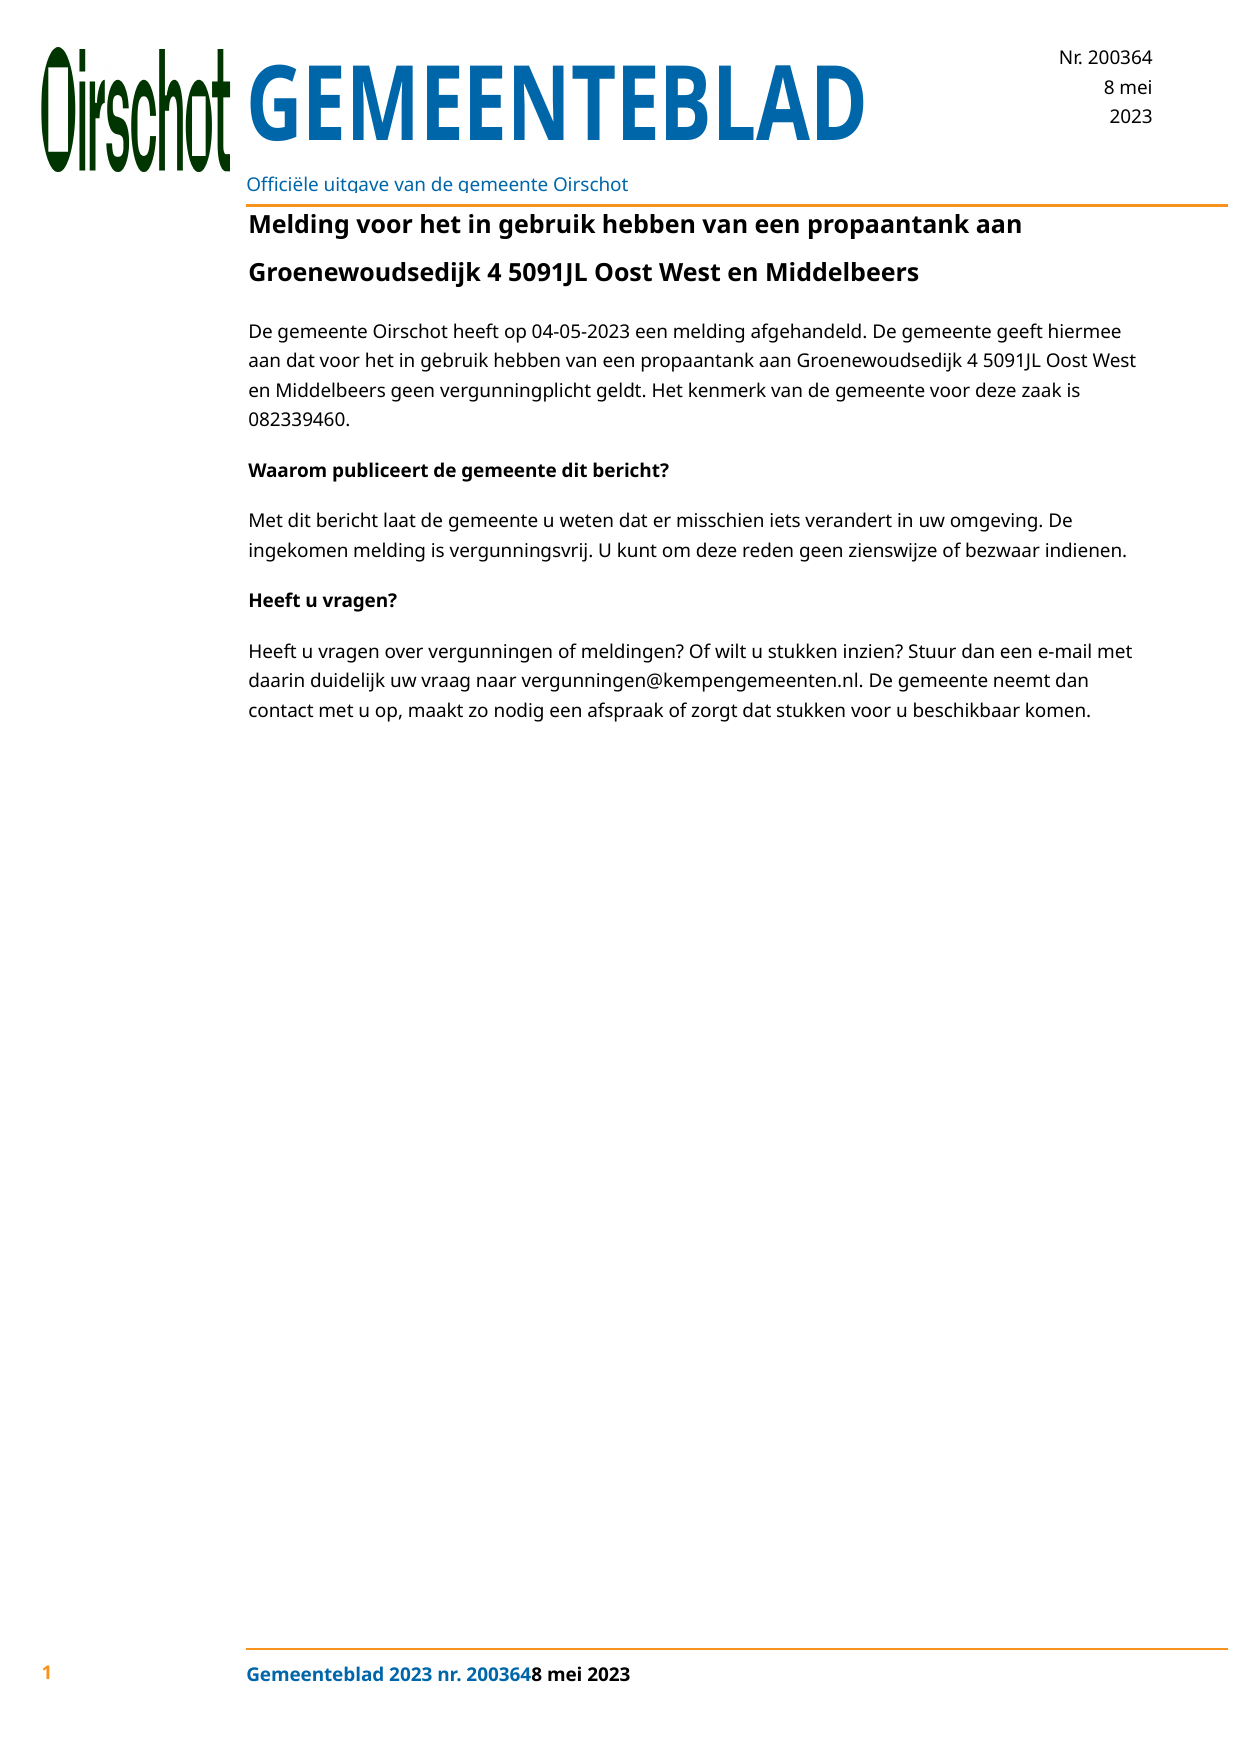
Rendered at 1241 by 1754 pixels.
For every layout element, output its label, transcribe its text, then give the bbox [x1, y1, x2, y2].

picture [41, 47, 231, 172]
text Waarom publiceert de gemeente dit bericht? [248, 457, 1152, 483]
text Melding voor het in gebruik hebben van een propaantank aan Groenewoudsedijk 4 5091JL Oost West en Middelbeers [248, 207, 1152, 288]
text De gemeente Oirschot heeft op 04-05-2023 een melding afgehandeld. De gemeente geeft hiermee aan dat voor het in gebruik hebben van een propaantank aan Groenewoudsedijk 4 5091JL Oost West en Middelbeers geen vergunningplicht geldt. Het kenmerk van de gemeente voor deze zaak is 082339460. [248, 318, 1152, 432]
text Met dit bericht laat de gemeente u weten dat er misschien iets verandert in uw omgeving. De ingekomen melding is vergunningsvrij. U kunt om deze reden geen zienswijze of bezwaar indienen. [248, 507, 1152, 563]
text Heeft u vragen over vergunningen of meldingen? Of wilt u stukken inzien? Stuur dan een e-mail met daarin duidelijk uw vraag naar vergunningen@kempengemeenten.nl. De gemeente neemt dan contact met u op, maakt zo nodig een afspraak of zorgt dat stukken voor u beschikbaar komen. [248, 638, 1152, 723]
text Heeft u vragen? [248, 587, 1152, 613]
